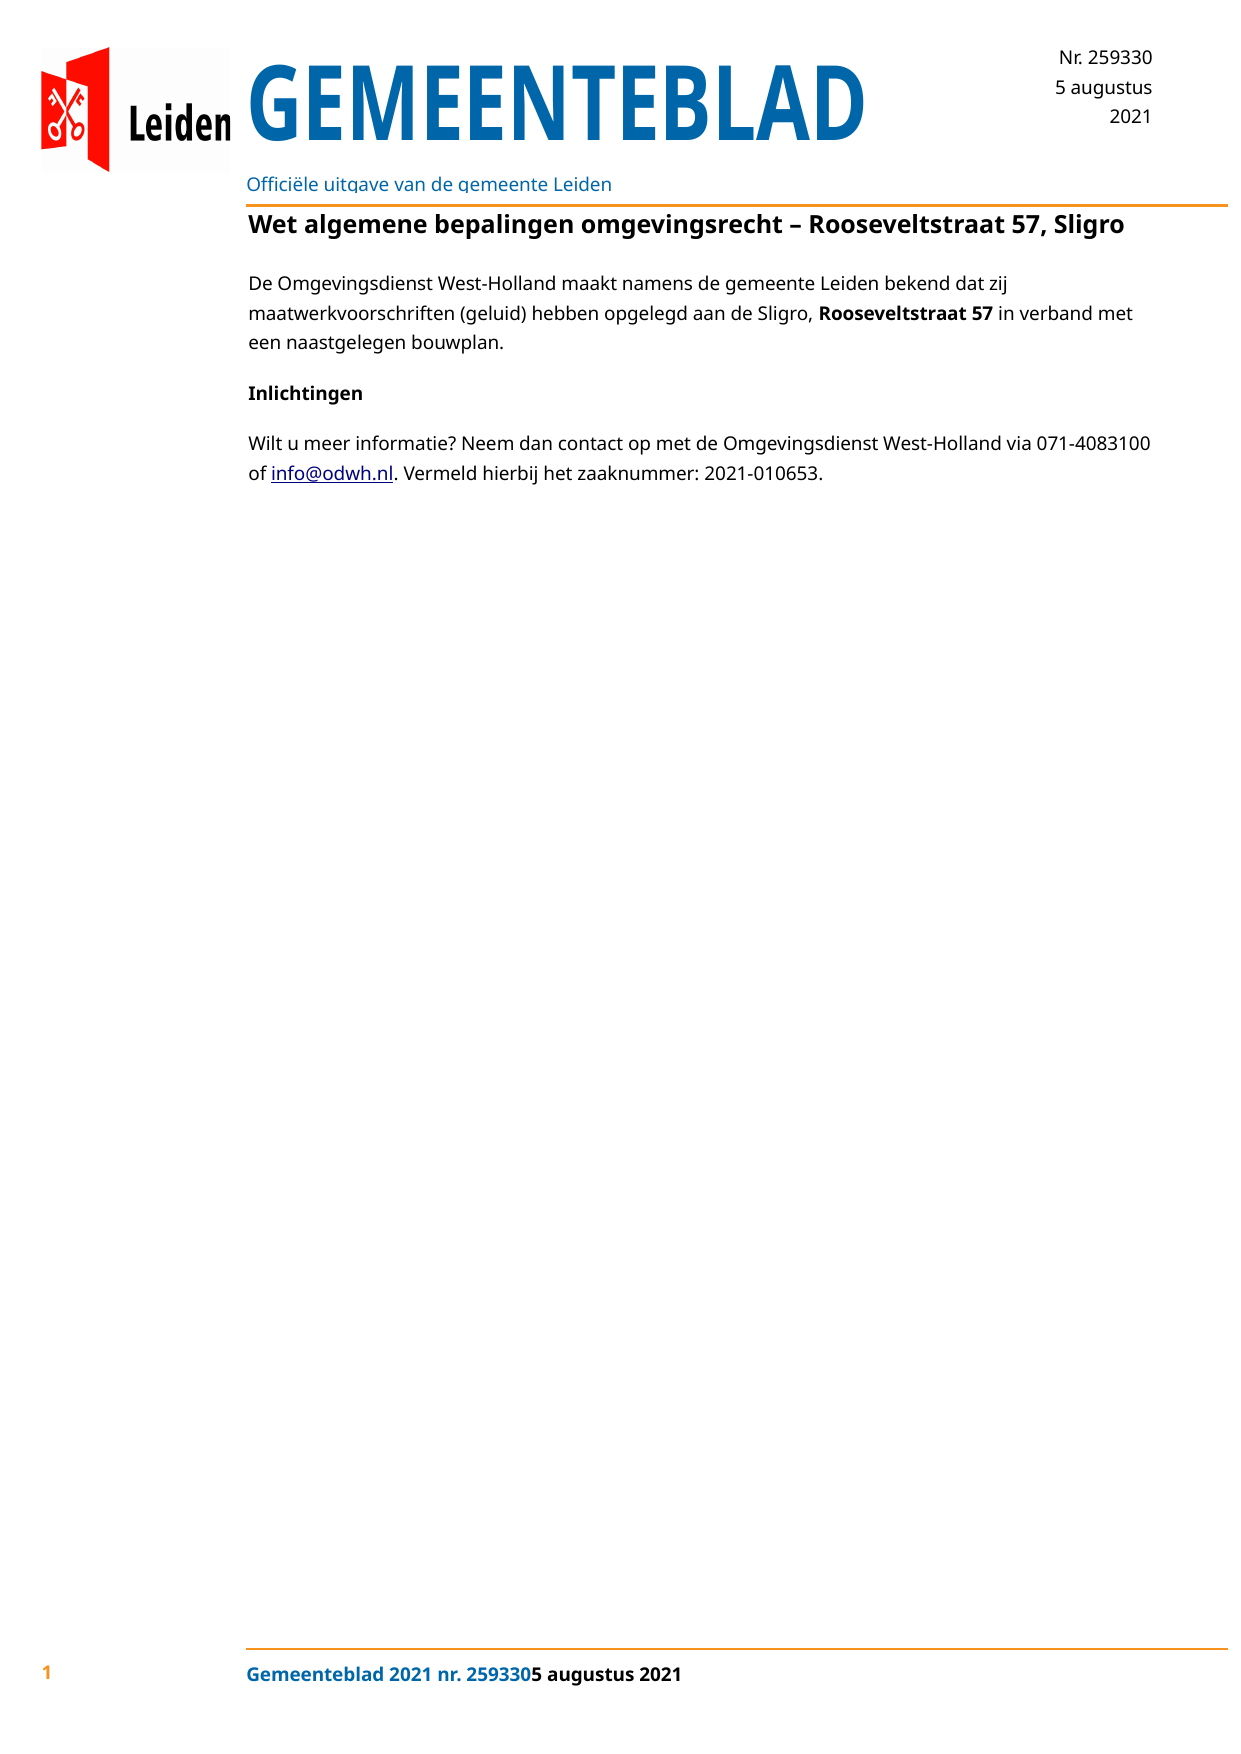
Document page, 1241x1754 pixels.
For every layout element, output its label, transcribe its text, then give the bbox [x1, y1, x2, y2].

text Inlichtingen [248, 380, 1152, 406]
picture [41, 47, 231, 172]
text Wet algemene bepalingen omgevingsrecht – Rooseveltstraat 57, Sligro [248, 207, 1152, 241]
text Wilt u meer informatie? Neem dan contact op met de Omgevingsdienst West-Holland via 071-4083100 of info@odwh.nl. Vermeld hierbij het zaaknummer: 2021-010653. [248, 430, 1152, 486]
text De Omgevingsdienst West-Holland maakt namens de gemeente Leiden bekend dat zij maatwerkvoorschriften (geluid) hebben opgelegd aan de Sligro, Rooseveltstraat 57 in verband met een naastgelegen bouwplan. [248, 270, 1152, 355]
